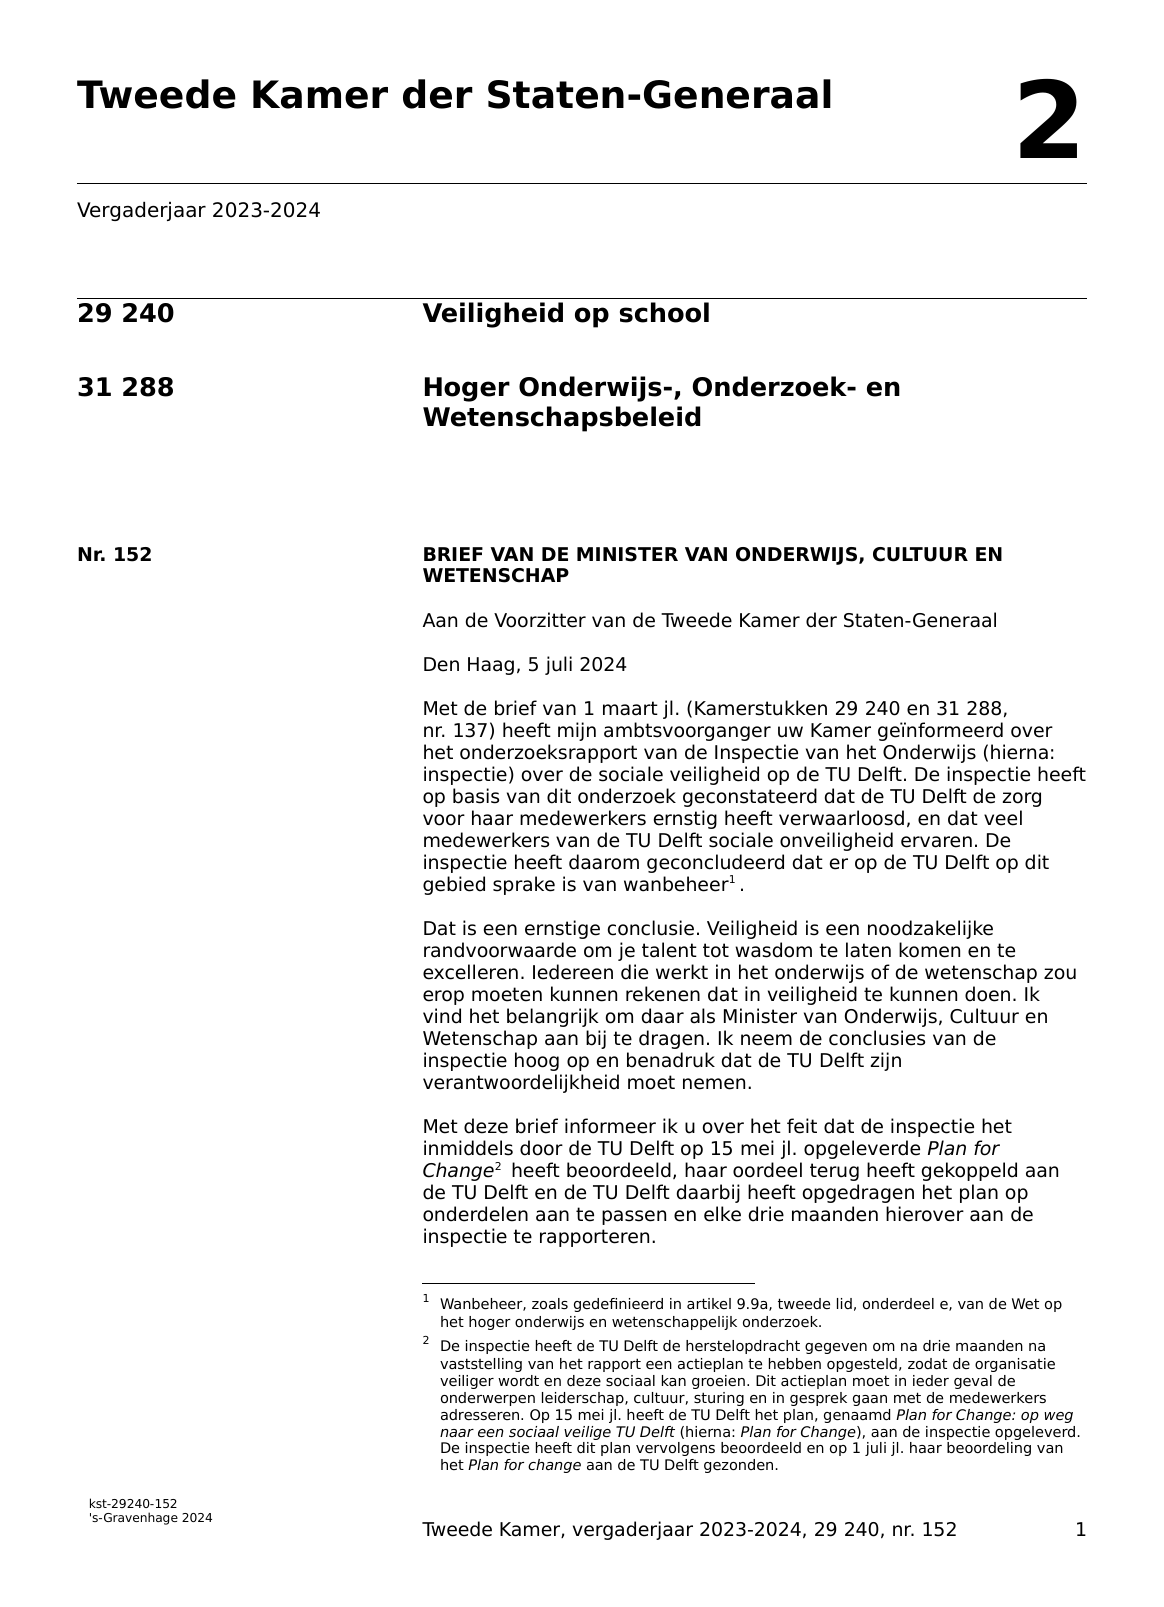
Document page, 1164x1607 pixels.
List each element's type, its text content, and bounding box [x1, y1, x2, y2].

subtitle Nr. 152 BRIEF VAN DE MINISTER VAN ONDERWIJS, CULTUUR EN WETENSCHAP [77, 543, 1087, 587]
text Met de brief van 1 maart jl. (Kamerstukken 29 240 en 31 288, nr. 137) heeft mijn ambtsvoorganger uw Kamer geïnformeerd over het onderzoeksrapport van de Inspectie van het Onderwijs (hierna: inspectie) over de sociale veiligheid op de TU Delft. De inspectie heeft op basis van dit onderzoek geconstateerd dat de TU Delft de zorg voor haar medewerkers ernstig heeft verwaarloosd, en dat veel medewerkers van de TU Delft sociale onveiligheid ervaren. De inspectie heeft daarom geconcludeerd dat er op de TU Delft op dit gebied sprake is van wanbeheer. [422, 698, 1087, 896]
text Den Haag, 5 juli 2024 [422, 654, 1087, 676]
table_header 2 [886, 59, 1087, 183]
text kst-29240-152 [88, 1497, 323, 1511]
table_cell Vergaderjaar 2023-2024 [77, 184, 1087, 298]
text Wanbeheer, zoals gedefinieerd in artikel 9.9a, tweede lid, onderdeel e, van de Wet op het hoger onderwijs en wetenschappelijk onderzoek. [422, 1292, 1087, 1331]
table_header Tweede Kamer der Staten-Generaal [77, 59, 886, 183]
text Met deze brief informeer ik u over het feit dat de inspectie het inmiddels door de TU Delft op 15 mei jl. opgeleverde Plan for Change heeft beoordeeld, haar oordeel terug heeft gekoppeld aan de TU Delft en de TU Delft daarbij heeft opgedragen het plan op onderdelen aan te passen en elke drie maanden hierover aan de inspectie te rapporteren. [422, 1116, 1087, 1248]
subtitle 29 240 Veiligheid op school [77, 299, 1087, 329]
text Dat is een ernstige conclusie. Veiligheid is een noodzakelijke randvoorwaarde om je talent tot wasdom te laten komen en te excelleren. Iedereen die werkt in het onderwijs of de wetenschap zou erop moeten kunnen rekenen dat in veiligheid te kunnen doen. Ik vind het belangrijk om daar als Minister van Onderwijs, Cultuur en Wetenschap aan bij te dragen. Ik neem de conclusies van de inspectie hoog op en benadruk dat de TU Delft zijn verantwoordelijkheid moet nemen. [422, 918, 1087, 1094]
text De inspectie heeft de TU Delft de herstelopdracht gegeven om na drie maanden na vaststelling van het rapport een actieplan te hebben opgesteld, zodat de organisatie veiliger wordt en deze sociaal kan groeien. Dit actieplan moet in ieder geval de onderwerpen leiderschap, cultuur, sturing en in gesprek gaan met de medewerkers adresseren. Op 15 mei jl. heeft de TU Delft het plan, genaamd Plan for Change: op weg naar een sociaal veilige TU Delft (hierna: Plan for Change), aan de inspectie opgeleverd. De inspectie heeft dit plan vervolgens beoordeeld en op 1 juli jl. haar beoordeling van het Plan for change aan de TU Delft gezonden. [422, 1334, 1087, 1474]
text Aan de Voorzitter van de Tweede Kamer der Staten-Generaal [422, 609, 1087, 632]
text 's-Gravenhage 2024 [88, 1511, 323, 1525]
subtitle 31 288 Hoger Onderwijs-, Onderzoek- en Wetenschapsbeleid [77, 373, 1087, 432]
